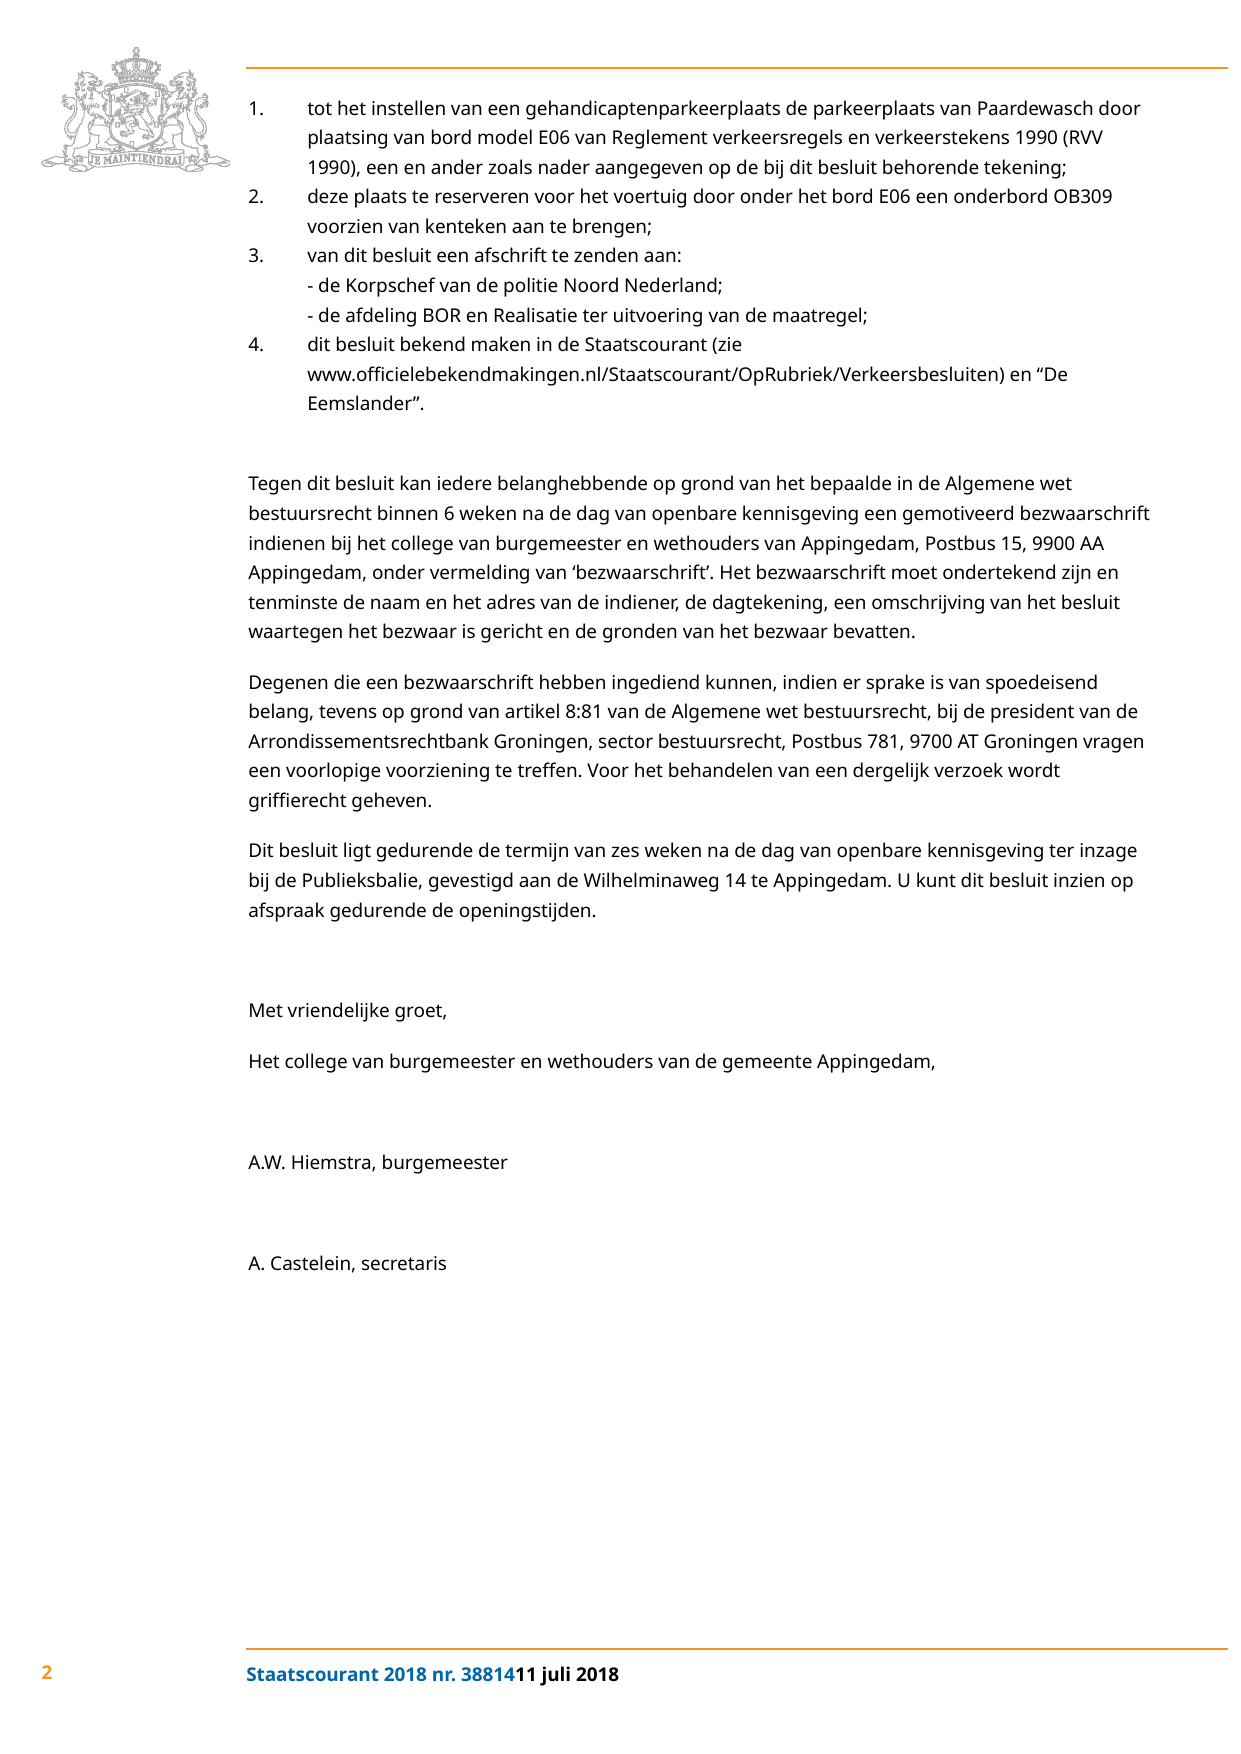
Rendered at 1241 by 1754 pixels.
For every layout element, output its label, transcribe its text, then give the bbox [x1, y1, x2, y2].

text Met vriendelijke groet, [248, 998, 1152, 1023]
text Dit besluit ligt gedurende de termijn van zes weken na de dag van openbare kennisgeving ter inzage bij de Publieksbalie, gevestigd aan de Wilhelminaweg 14 te Appingedam. U kunt dit besluit inzien op afspraak gedurende de openingstijden. [248, 838, 1152, 923]
text A. Castelein, secretaris [248, 1250, 1152, 1276]
picture [41, 47, 231, 172]
list - de Korpschef van de politie Noord Nederland; [248, 272, 1152, 298]
list tot het instellen van een gehandicaptenparkeerplaats de parkeerplaats van Paardewasch door plaatsing van bord model E06 van Reglement verkeersregels en verkeerstekens 1990 (RVV 1990), een en ander zoals nader aangegeven op de bij dit besluit behorende tekening; [248, 95, 1152, 180]
text Degenen die een bezwaarschrift hebben ingediend kunnen, indien er sprake is van spoedeisend belang, tevens op grond van artikel 8:81 van de Algemene wet bestuursrecht, bij de president van de Arrondissementsrechtbank Groningen, sector bestuursrecht, Postbus 781, 9700 AT Groningen vragen een voorlopige voorziening te treffen. Voor het behandelen van een dergelijk verzoek wordt griffierecht geheven. [248, 669, 1152, 813]
list dit besluit bekend maken in de Staatscourant (zie www.officielebekendmakingen.nl/Staatscourant/OpRubriek/Verkeersbesluiten) en “De Eemslander”. [248, 331, 1152, 416]
list van dit besluit een afschrift te zenden aan: [248, 243, 1152, 268]
text Tegen dit besluit kan iedere belanghebbende op grond van het bepaalde in de Algemene wet bestuursrecht binnen 6 weken na de dag van openbare kennisgeving een gemotiveerd bezwaarschrift indienen bij het college van burgemeester en wethouders van Appingedam, Postbus 15, 9900 AA Appingedam, onder vermelding van ‘bezwaarschrift’. Het bezwaarschrift moet ondertekend zijn en tenminste de naam en het adres van de indiener, de dagtekening, een omschrijving van het besluit waartegen het bezwaar is gericht en de gronden van het bezwaar bevatten. [248, 471, 1152, 644]
list - de afdeling BOR en Realisatie ter uitvoering van de maatregel; [248, 302, 1152, 328]
list deze plaats te reserveren voor het voertuig door onder het bord E06 een onderbord OB309 voorzien van kenteken aan te brengen; [248, 183, 1152, 239]
text A.W. Hiemstra, burgemeester [248, 1149, 1152, 1175]
text Het college van burgemeester en wethouders van de gemeente Appingedam, [248, 1048, 1152, 1074]
